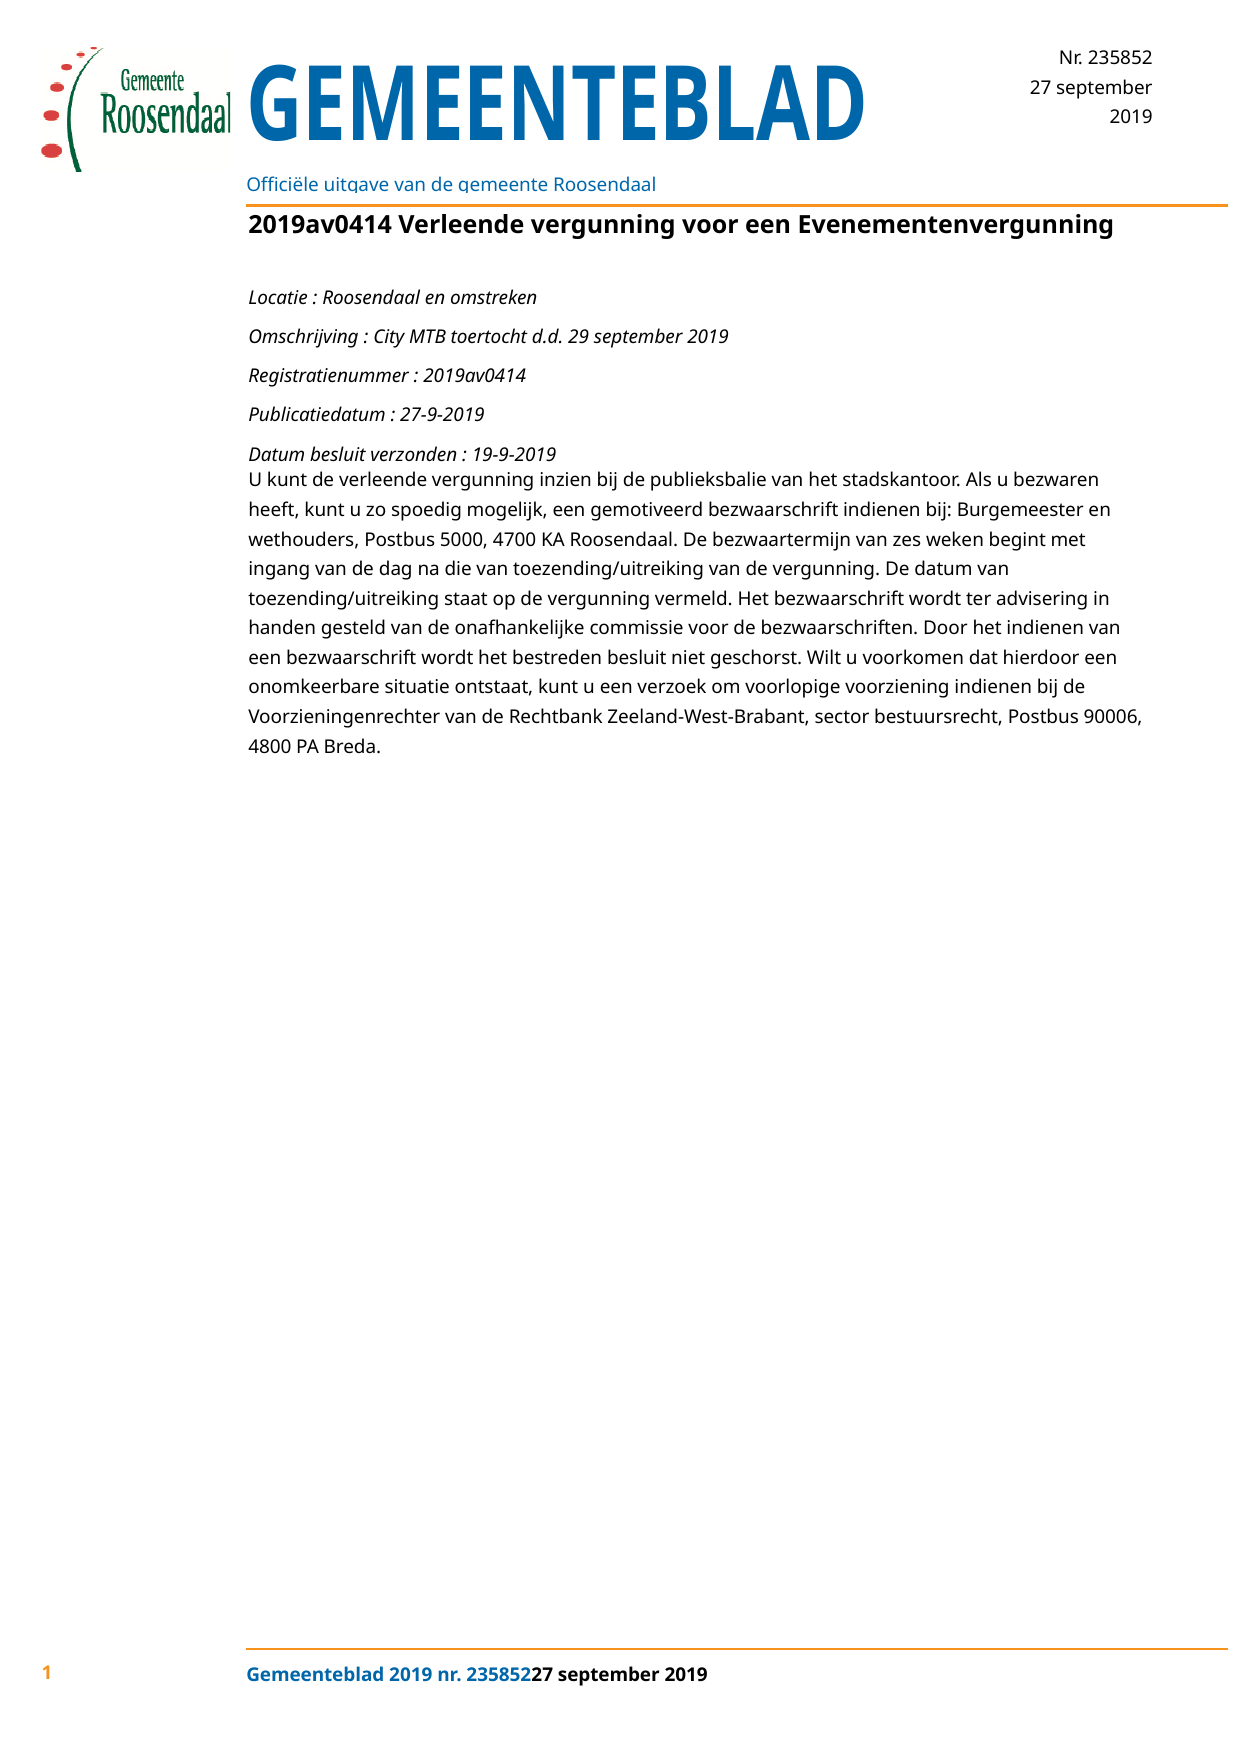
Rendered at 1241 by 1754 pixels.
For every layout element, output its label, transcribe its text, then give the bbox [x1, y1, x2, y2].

text Publicatiedatum : 27-9-2019 [248, 402, 1152, 427]
text Datum besluit verzonden : 19-9-2019 [248, 441, 1152, 467]
picture [41, 47, 231, 172]
text Registratienummer : 2019av0414 [248, 362, 1152, 388]
text U kunt de verleende vergunning inzien bij de publieksbalie van het stadskantoor. Als u bezwaren heeft, kunt u zo spoedig mogelijk, een gemotiveerd bezwaarschrift indienen bij: Burgemeester en wethouders, Postbus 5000, 4700 KA Roosendaal. De bezwaartermijn van zes weken begint met ingang van de dag na die van toezending/uitreiking van de vergunning. De datum van toezending/uitreiking staat op de vergunning vermeld. Het bezwaarschrift wordt ter advisering in handen gesteld van de onafhankelijke commissie voor de bezwaarschriften. Door het indienen van een bezwaarschrift wordt het bestreden besluit niet geschorst. Wilt u voorkomen dat hierdoor een onomkeerbare situatie ontstaat, kunt u een verzoek om voorlopige voorziening indienen bij de Voorzieningenrechter van de Rechtbank Zeeland-West-Brabant, sector bestuursrecht, Postbus 90006, 4800 PA Breda. [248, 467, 1152, 759]
text 2019av0414 Verleende vergunning voor een Evenementenvergunning [248, 207, 1152, 241]
text Locatie : Roosendaal en omstreken [248, 284, 1152, 309]
text Omschrijving : City MTB toertocht d.d. 29 september 2019 [248, 323, 1152, 349]
